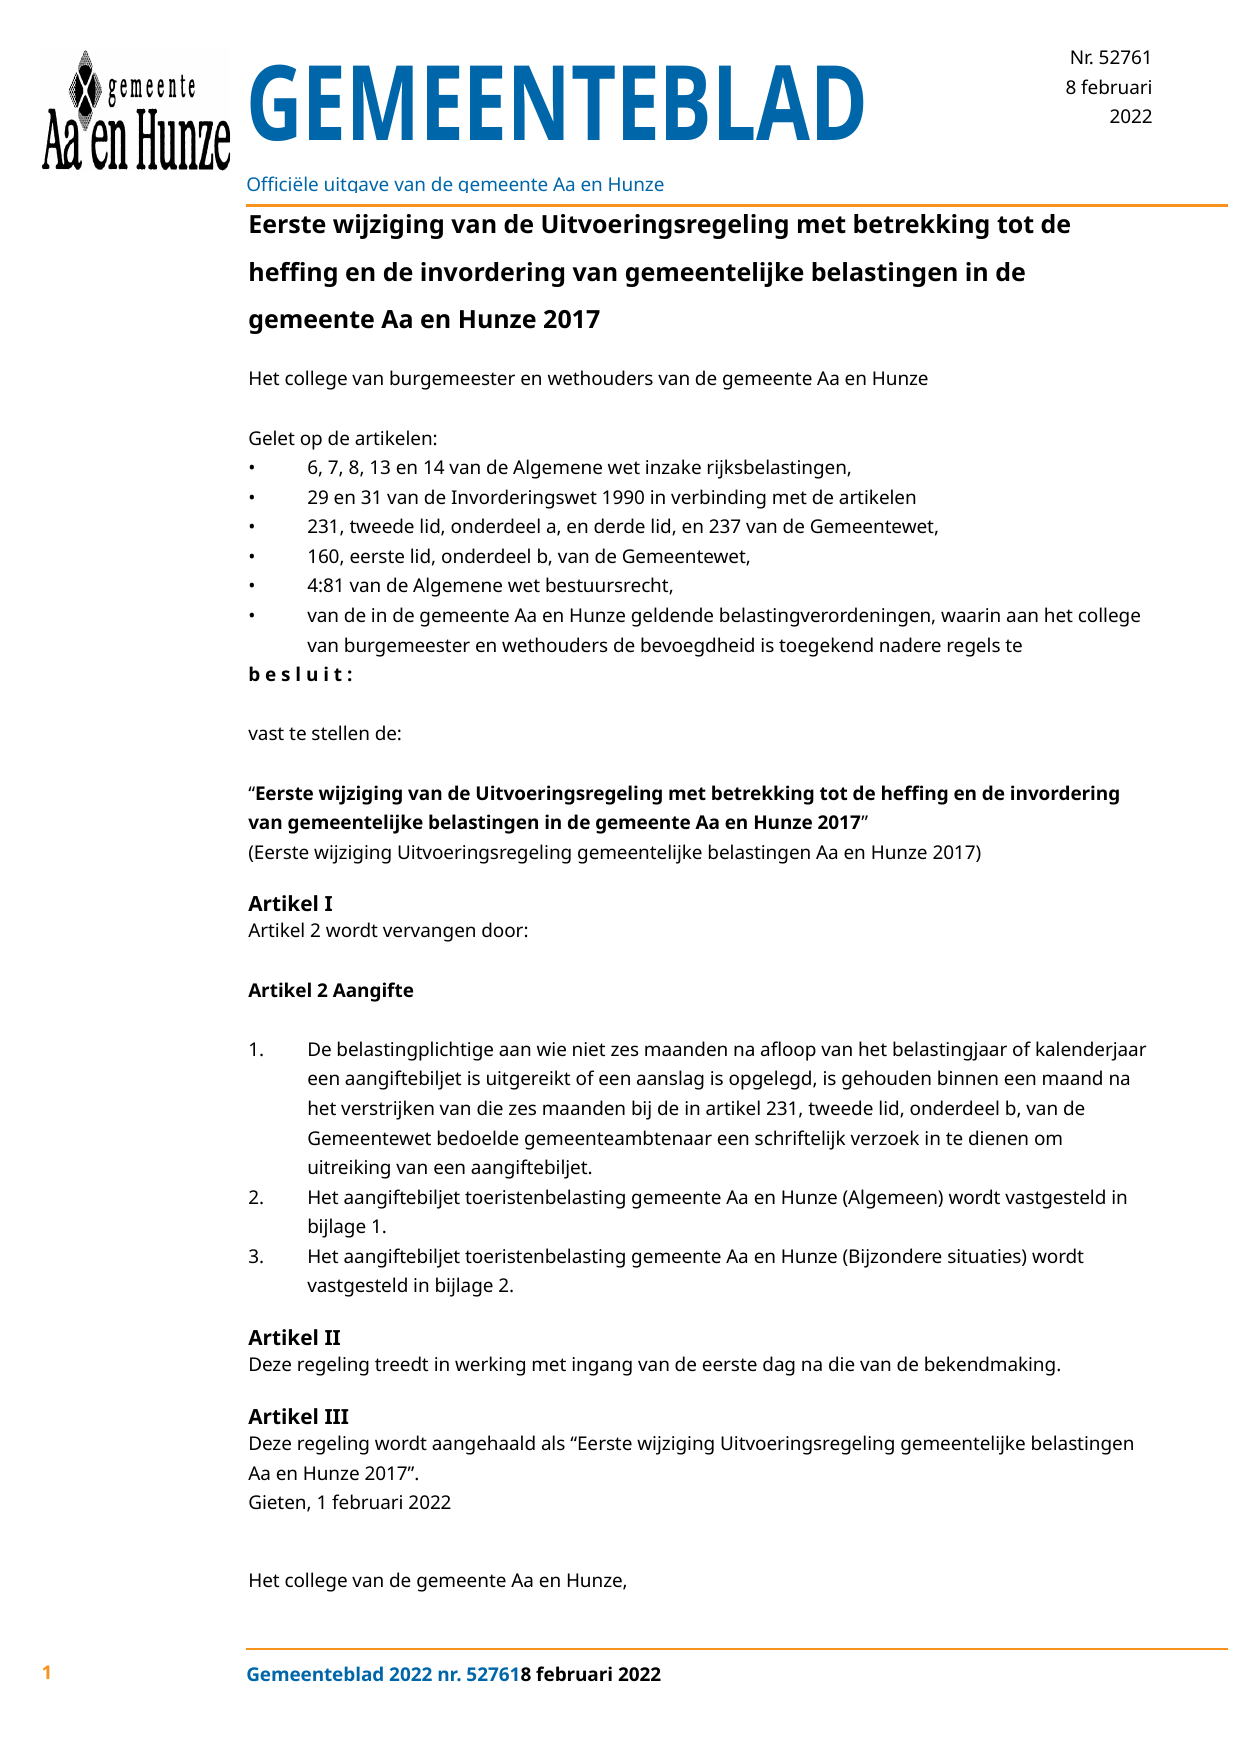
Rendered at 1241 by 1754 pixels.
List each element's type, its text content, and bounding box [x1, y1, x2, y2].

text Het college van de gemeente Aa en Hunze, [248, 1567, 1152, 1592]
text Artikel 2 wordt vervangen door: [248, 918, 1152, 943]
list van de in de gemeente Aa en Hunze geldende belastingverordeningen, waarin aan het college van burgemeester en wethouders de bevoegdheid is toegekend nadere regels te [248, 602, 1152, 657]
list Het aangiftebiljet toeristenbelasting gemeente Aa en Hunze (Bijzondere situaties) wordt vastgesteld in bijlage 2. [248, 1243, 1152, 1298]
text Het college van burgemeester en wethouders van de gemeente Aa en Hunze [248, 366, 1152, 391]
list 4:81 van de Algemene wet bestuursrecht, [248, 573, 1152, 598]
text Eerste wijziging van de Uitvoeringsregeling met betrekking tot de heffing en de invordering van gemeentelijke belastingen in de gemeente Aa en Hunze 2017 [248, 207, 1152, 336]
text Artikel III [248, 1402, 1152, 1430]
list 160, eerste lid, onderdeel b, van de Gemeentewet, [248, 543, 1152, 569]
list De belastingplichtige aan wie niet zes maanden na afloop van het belastingjaar of kalenderjaar een aangiftebiljet is uitgereikt of een aanslag is opgelegd, is gehouden binnen een maand na het verstrijken van die zes maanden bij de in artikel 231, tweede lid, onderdeel b, van de Gemeentewet bedoelde gemeenteambtenaar een schriftelijk verzoek in te dienen om uitreiking van een aangiftebiljet. [248, 1036, 1152, 1180]
text Gelet op de artikelen: [248, 425, 1152, 450]
text Gieten, 1 februari 2022 [248, 1489, 1152, 1515]
text Artikel II [248, 1323, 1152, 1352]
list Het aangiftebiljet toeristenbelasting gemeente Aa en Hunze (Algemeen) wordt vastgesteld in bijlage 1. [248, 1184, 1152, 1239]
list 6, 7, 8, 13 en 14 van de Algemene wet inzake rijksbelastingen, [248, 454, 1152, 480]
list 29 en 31 van de Invorderingswet 1990 in verbinding met de artikelen [248, 484, 1152, 509]
list 231, tweede lid, onderdeel a, en derde lid, en 237 van de Gemeentewet, [248, 513, 1152, 539]
text Artikel 2 Aangifte [248, 977, 1152, 1003]
text “Eerste wijziging van de Uitvoeringsregeling met betrekking tot de heffing en de invordering van gemeentelijke belastingen in de gemeente Aa en Hunze 2017” [248, 780, 1152, 835]
text b e s l u i t : [248, 661, 1152, 687]
picture [41, 47, 231, 172]
text Deze regeling wordt aangehaald als “Eerste wijziging Uitvoeringsregeling gemeentelijke belastingen Aa en Hunze 2017”. [248, 1430, 1152, 1486]
text Artikel I [248, 889, 1152, 918]
text vast te stellen de: [248, 721, 1152, 746]
text (Eerste wijziging Uitvoeringsregeling gemeentelijke belastingen Aa en Hunze 2017) [248, 839, 1152, 864]
text Deze regeling treedt in werking met ingang van de eerste dag na die van de bekendmaking. [248, 1352, 1152, 1377]
